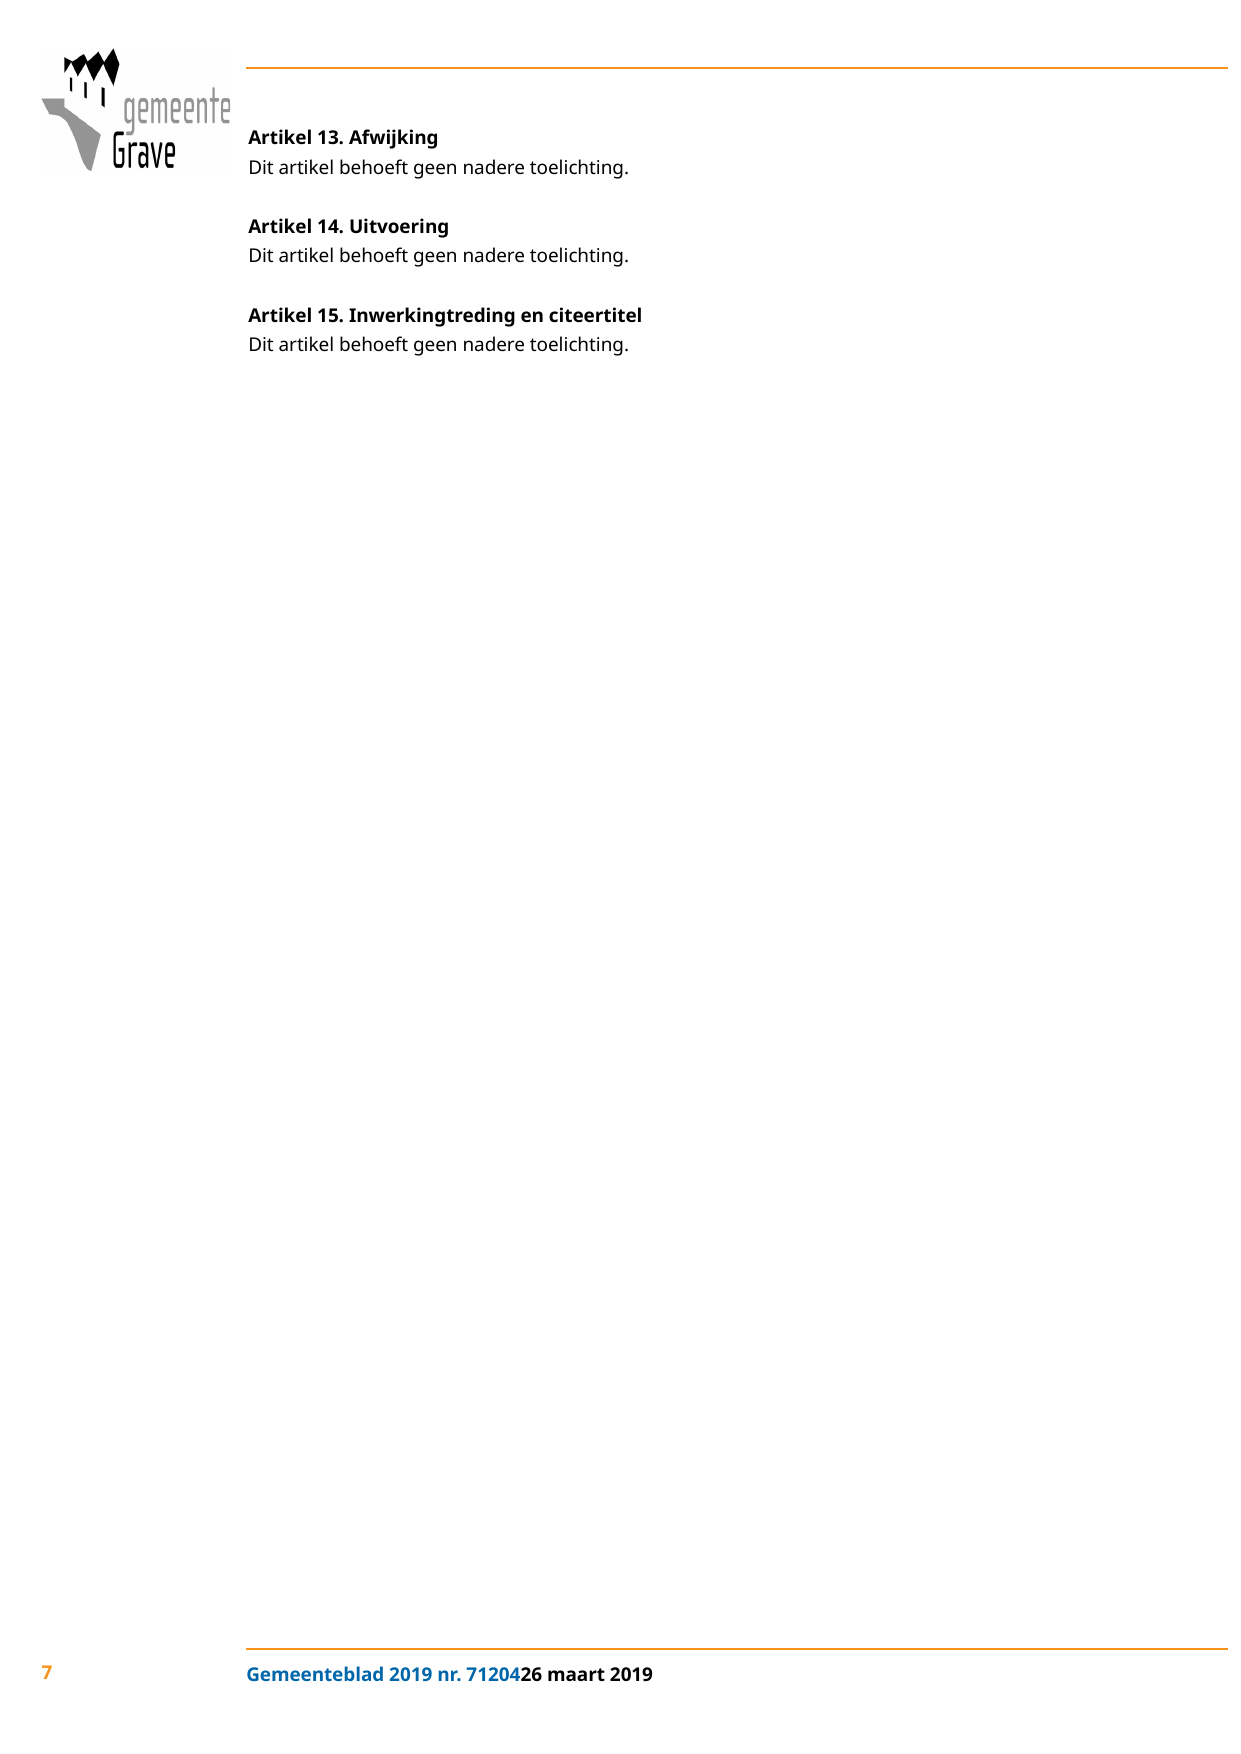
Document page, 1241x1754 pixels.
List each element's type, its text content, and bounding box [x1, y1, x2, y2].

text Dit artikel behoeft geen nadere toelichting. [248, 243, 1152, 268]
text Artikel 14. Uitvoering [248, 213, 1152, 239]
picture [41, 47, 231, 172]
text Dit artikel behoeft geen nadere toelichting. [248, 331, 1152, 357]
text Dit artikel behoeft geen nadere toelichting. [248, 154, 1152, 180]
text Artikel 13. Afwijking [248, 124, 1152, 150]
text Artikel 15. Inwerkingtreding en citeertitel [248, 302, 1152, 328]
